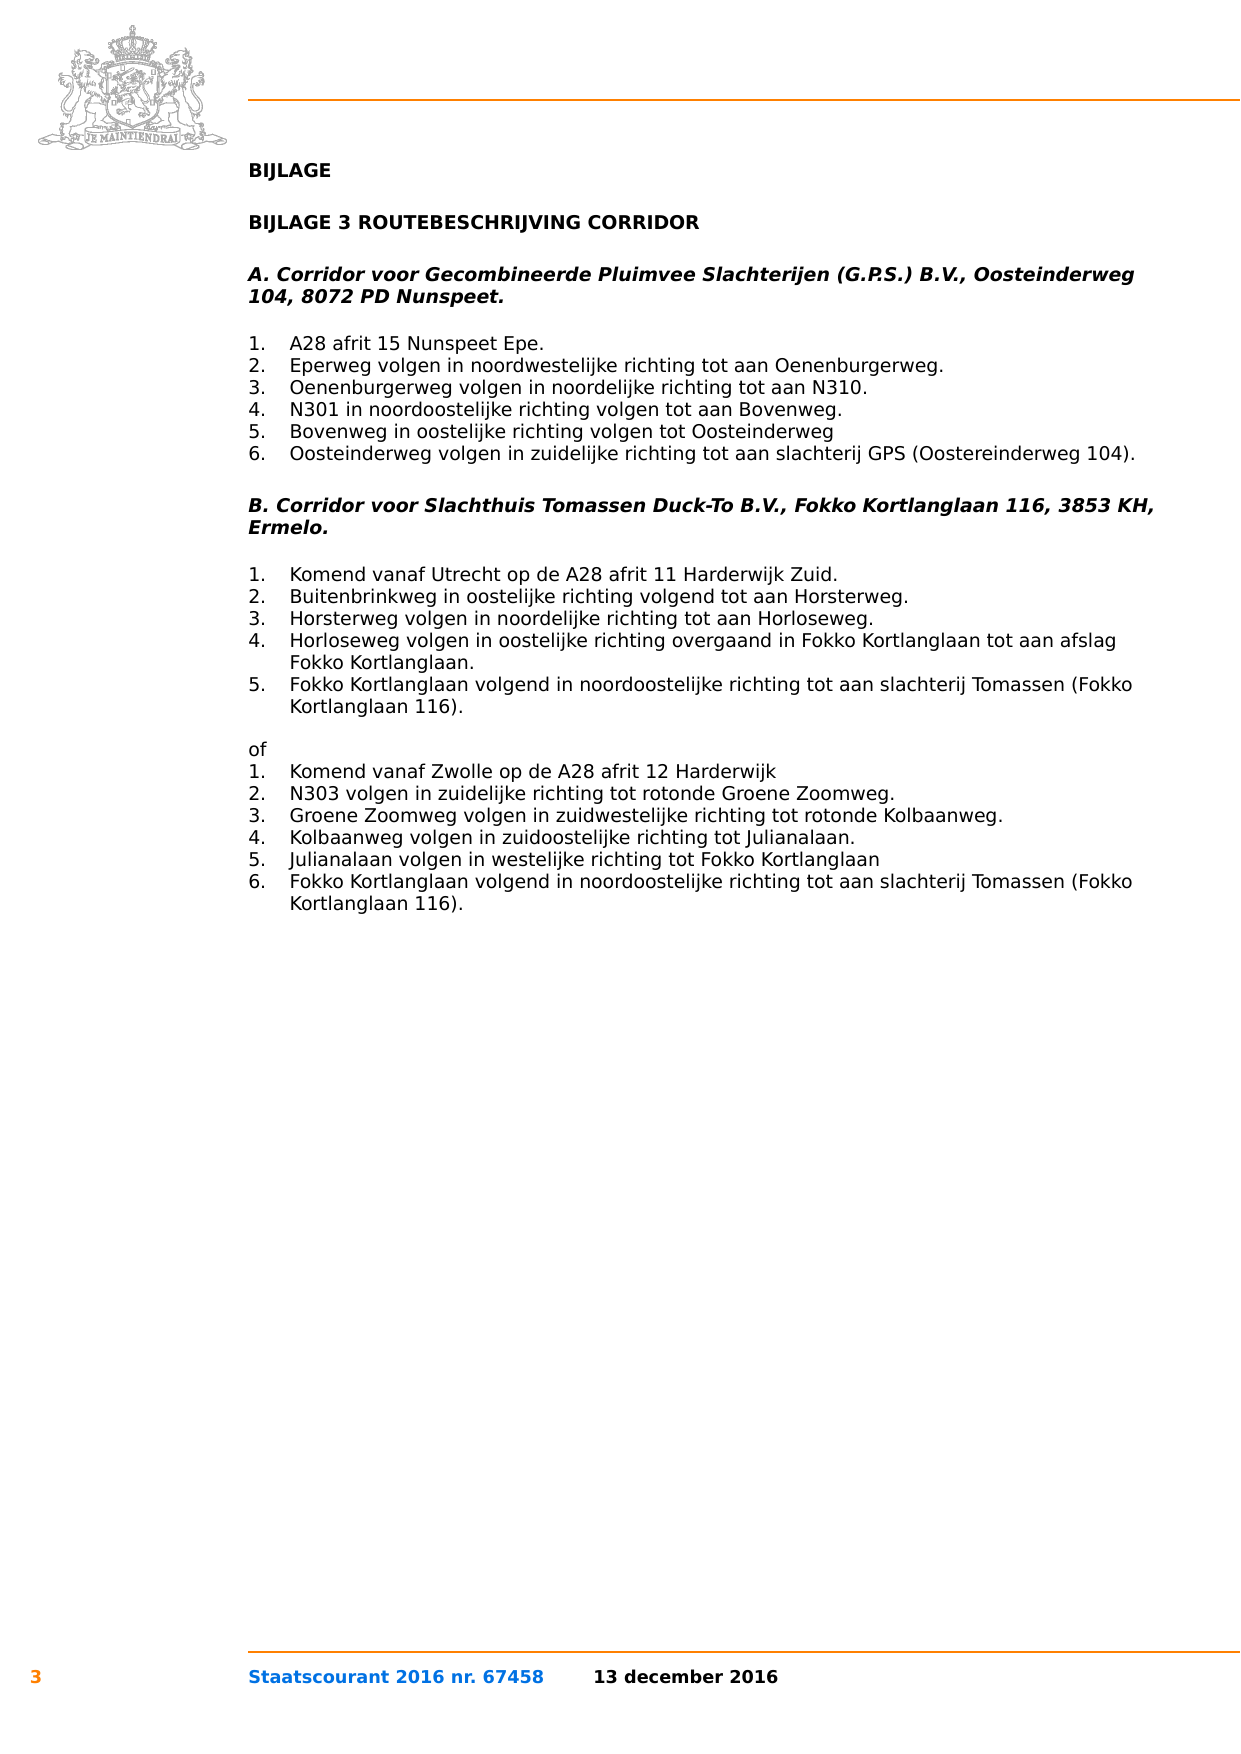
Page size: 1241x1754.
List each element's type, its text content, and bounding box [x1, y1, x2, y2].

text 6. Oosteinderweg volgen in zuidelijke richting tot aan slachterij GPS (Oostereinderweg 104). [248, 443, 1163, 465]
text 4. Horloseweg volgen in oostelijke richting overgaand in Fokko Kortlanglaan tot aan afslag Fokko Kortlanglaan. [248, 629, 1163, 673]
text 3. Horsterweg volgen in noordelijke richting tot aan Horloseweg. [248, 608, 1163, 629]
subtitle A. Corridor voor Gecombineerde Pluimvee Slachterijen (G.P.S.) B.V., Oosteinderweg 104, 8072 PD Nunspeet. [248, 264, 1163, 308]
text 3. Oenenburgerweg volgen in noordelijke richting tot aan N310. [248, 377, 1163, 399]
text 5. Fokko Kortlanglaan volgend in noordoostelijke richting tot aan slachterij Tomassen (Fokko Kortlanglaan 116). [248, 673, 1163, 717]
text 2. Eperweg volgen in noordwestelijke richting tot aan Oenenburgerweg. [248, 355, 1163, 377]
text of [248, 739, 1163, 761]
subtitle B. Corridor voor Slachthuis Tomassen Duck-To B.V., Fokko Kortlanglaan 116, 3853 KH, Ermelo. [248, 495, 1163, 539]
text 1. A28 afrit 15 Nunspeet Epe. [248, 333, 1163, 355]
text 4. Kolbaanweg volgen in zuidoostelijke richting tot Julianalaan. [248, 827, 1163, 849]
text 5. Julianalaan volgen in westelijke richting tot Fokko Kortlanglaan [248, 849, 1163, 871]
text 1. Komend vanaf Zwolle op de A28 afrit 12 Harderwijk [248, 761, 1163, 783]
subtitle BIJLAGE [248, 160, 1163, 182]
text 4. N301 in noordoostelijke richting volgen tot aan Bovenweg. [248, 399, 1163, 421]
subtitle BIJLAGE 3 ROUTEBESCHRIJVING CORRIDOR [248, 212, 1163, 234]
text 6. Fokko Kortlanglaan volgend in noordoostelijke richting tot aan slachterij Tomassen (Fokko Kortlanglaan 116). [248, 871, 1163, 915]
text 3. Groene Zoomweg volgen in zuidwestelijke richting tot rotonde Kolbaanweg. [248, 805, 1163, 827]
text 1. Komend vanaf Utrecht op de A28 afrit 11 Harderwijk Zuid. [248, 564, 1163, 586]
text 2. Buitenbrinkweg in oostelijke richting volgend tot aan Horsterweg. [248, 586, 1163, 608]
text 5. Bovenweg in oostelijke richting volgen tot Oosteinderweg [248, 421, 1163, 443]
text 2. N303 volgen in zuidelijke richting tot rotonde Groene Zoomweg. [248, 783, 1163, 805]
picture [38, 25, 227, 150]
